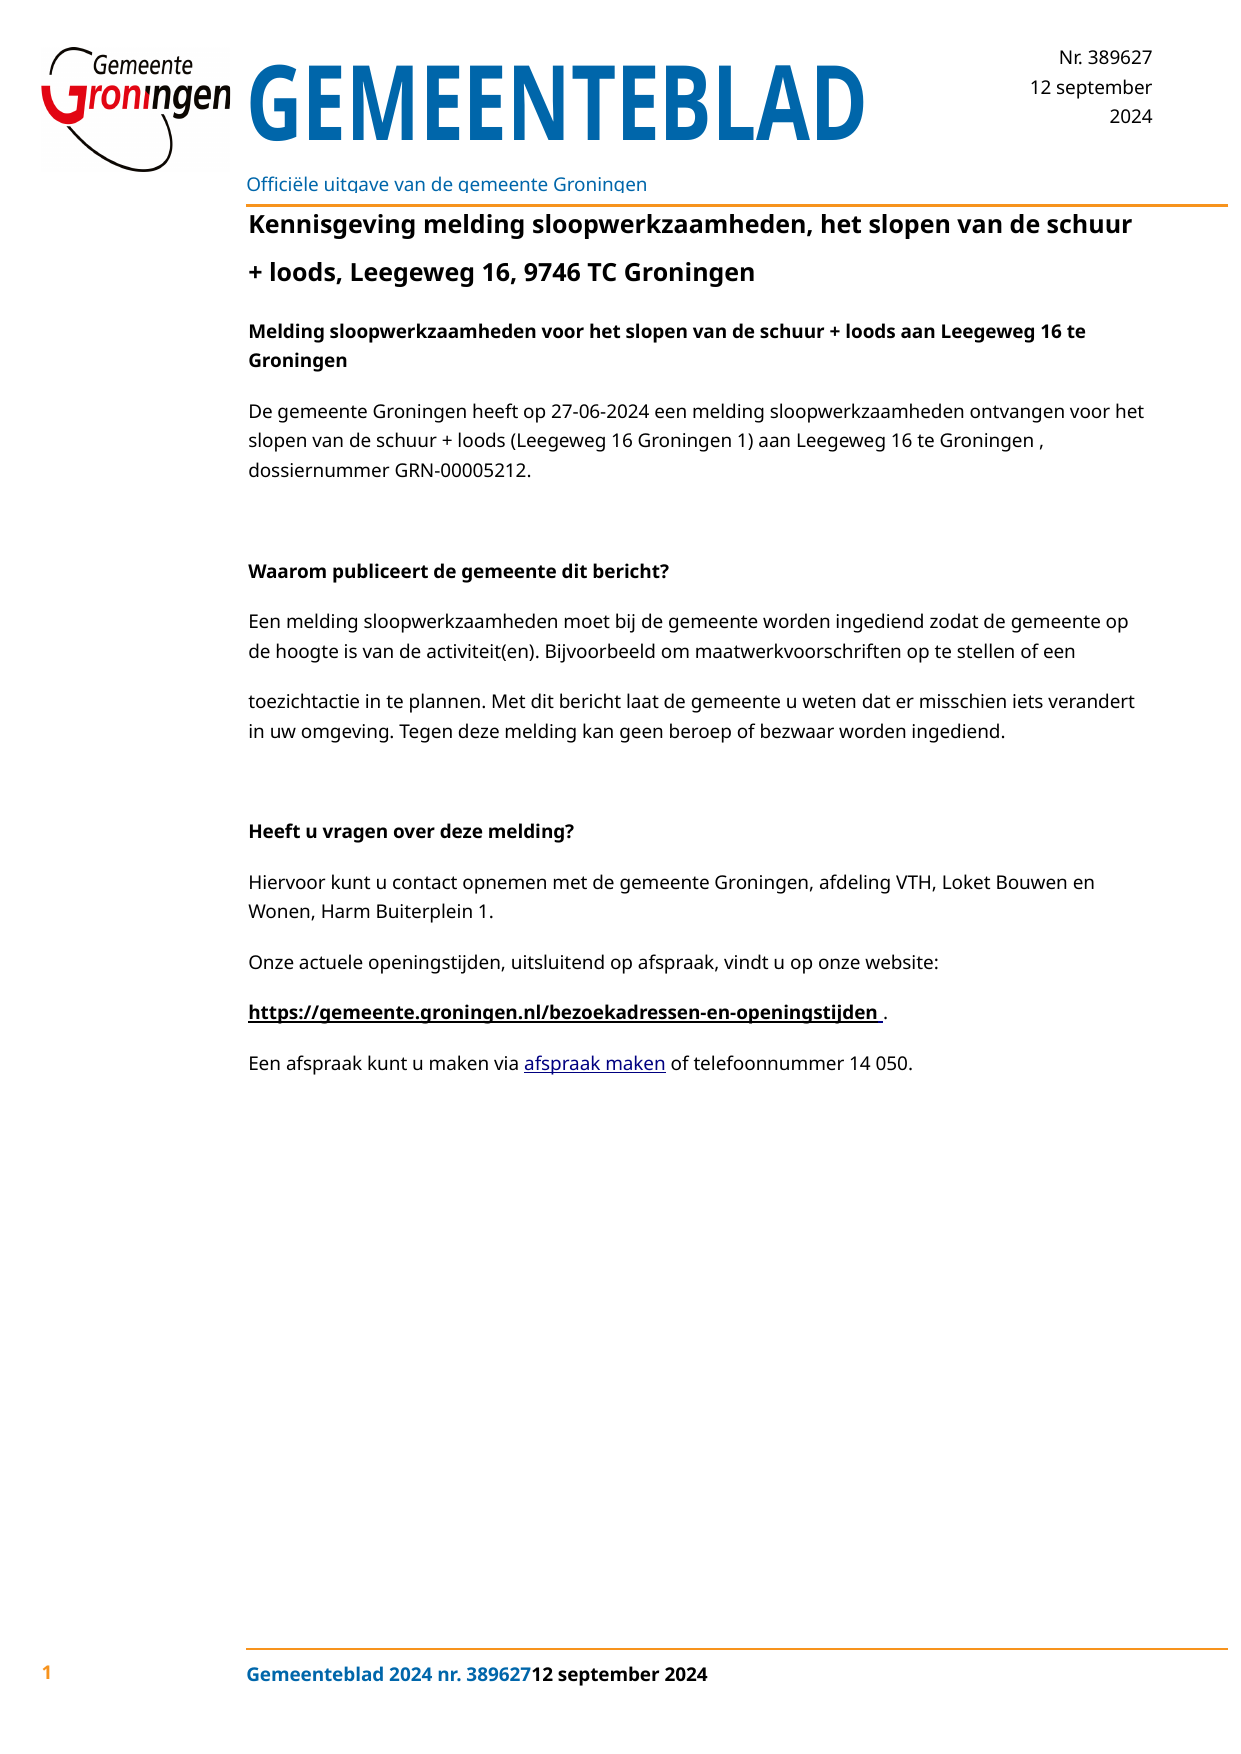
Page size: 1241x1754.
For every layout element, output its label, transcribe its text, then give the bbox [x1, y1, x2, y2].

text Onze actuele openingstijden, uitsluitend op afspraak, vindt u op onze website: [248, 949, 1152, 975]
text Waarom publiceert de gemeente dit bericht? [248, 558, 1152, 584]
text Hiervoor kunt u contact opnemen met de gemeente Groningen, afdeling VTH, Loket Bouwen en Wonen, Harm Buiterplein 1. [248, 869, 1152, 924]
text De gemeente Groningen heeft op 27-06-2024 een melding sloopwerkzaamheden ontvangen voor het slopen van de schuur + loods (Leegeweg 16 Groningen 1) aan Leegeweg 16 te Groningen , dossiernummer GRN-00005212. [248, 398, 1152, 483]
picture [41, 47, 231, 172]
text Kennisgeving melding sloopwerkzaamheden, het slopen van de schuur + loods, Leegeweg 16, 9746 TC Groningen [248, 207, 1152, 288]
text Een afspraak kunt u maken via afspraak maken of telefoonnummer 14 050. [248, 1050, 1152, 1076]
text Melding sloopwerkzaamheden voor het slopen van de schuur + loods aan Leegeweg 16 te Groningen [248, 318, 1152, 373]
text Een melding sloopwerkzaamheden moet bij de gemeente worden ingediend zodat de gemeente op de hoogte is van de activiteit(en). Bijvoorbeeld om maatwerkvoorschriften op te stellen of een [248, 608, 1152, 664]
text Heeft u vragen over deze melding? [248, 819, 1152, 844]
text https://gemeente.groningen.nl/bezoekadressen-en-openingstijden . [248, 999, 1152, 1025]
text toezichtactie in te plannen. Met dit bericht laat de gemeente u weten dat er misschien iets verandert in uw omgeving. Tegen deze melding kan geen beroep of bezwaar worden ingediend. [248, 688, 1152, 744]
